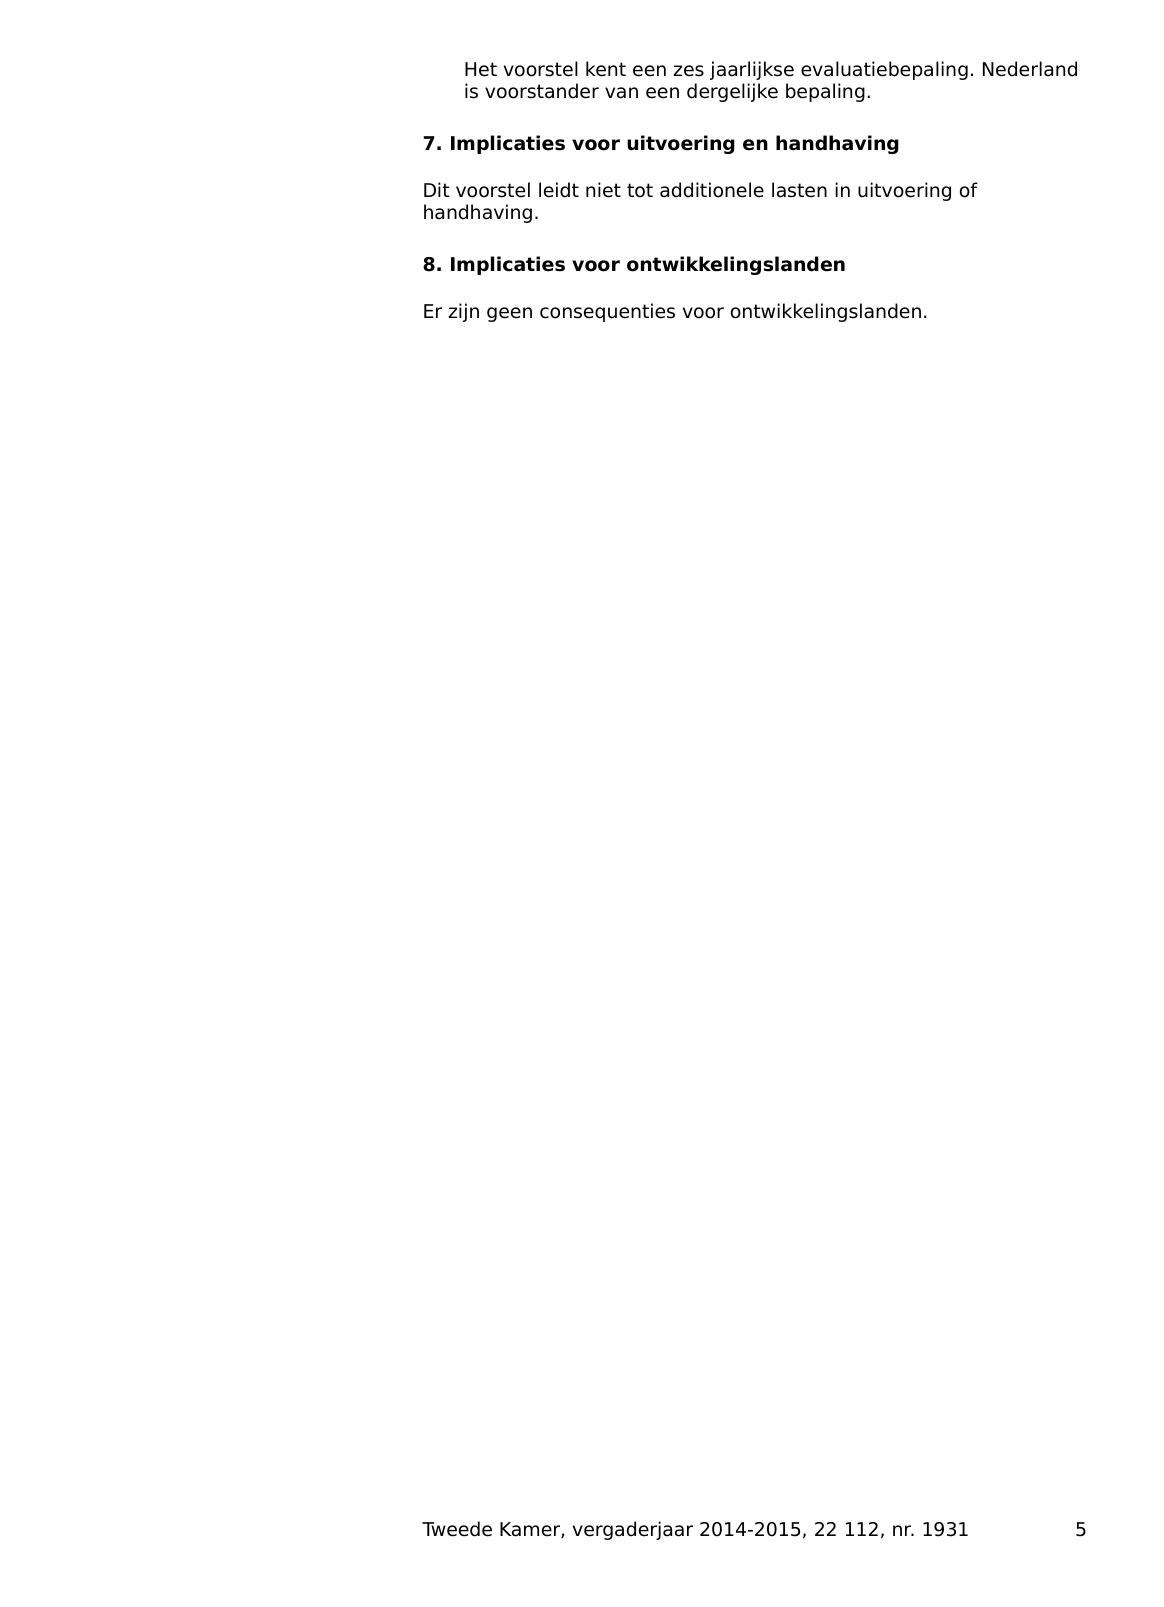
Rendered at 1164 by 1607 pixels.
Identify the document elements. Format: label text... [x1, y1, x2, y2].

subtitle 8. Implicaties voor ontwikkelingslanden [422, 254, 1087, 276]
text Het voorstel kent een zes jaarlijkse evaluatiebepaling. Nederland is voorstander van een dergelijke bepaling. [464, 59, 1087, 103]
subtitle 7. Implicaties voor uitvoering en handhaving [422, 133, 1087, 155]
text Dit voorstel leidt niet tot additionele lasten in uitvoering of handhaving. [422, 180, 1087, 224]
text Er zijn geen consequenties voor ontwikkelingslanden. [422, 301, 1087, 323]
